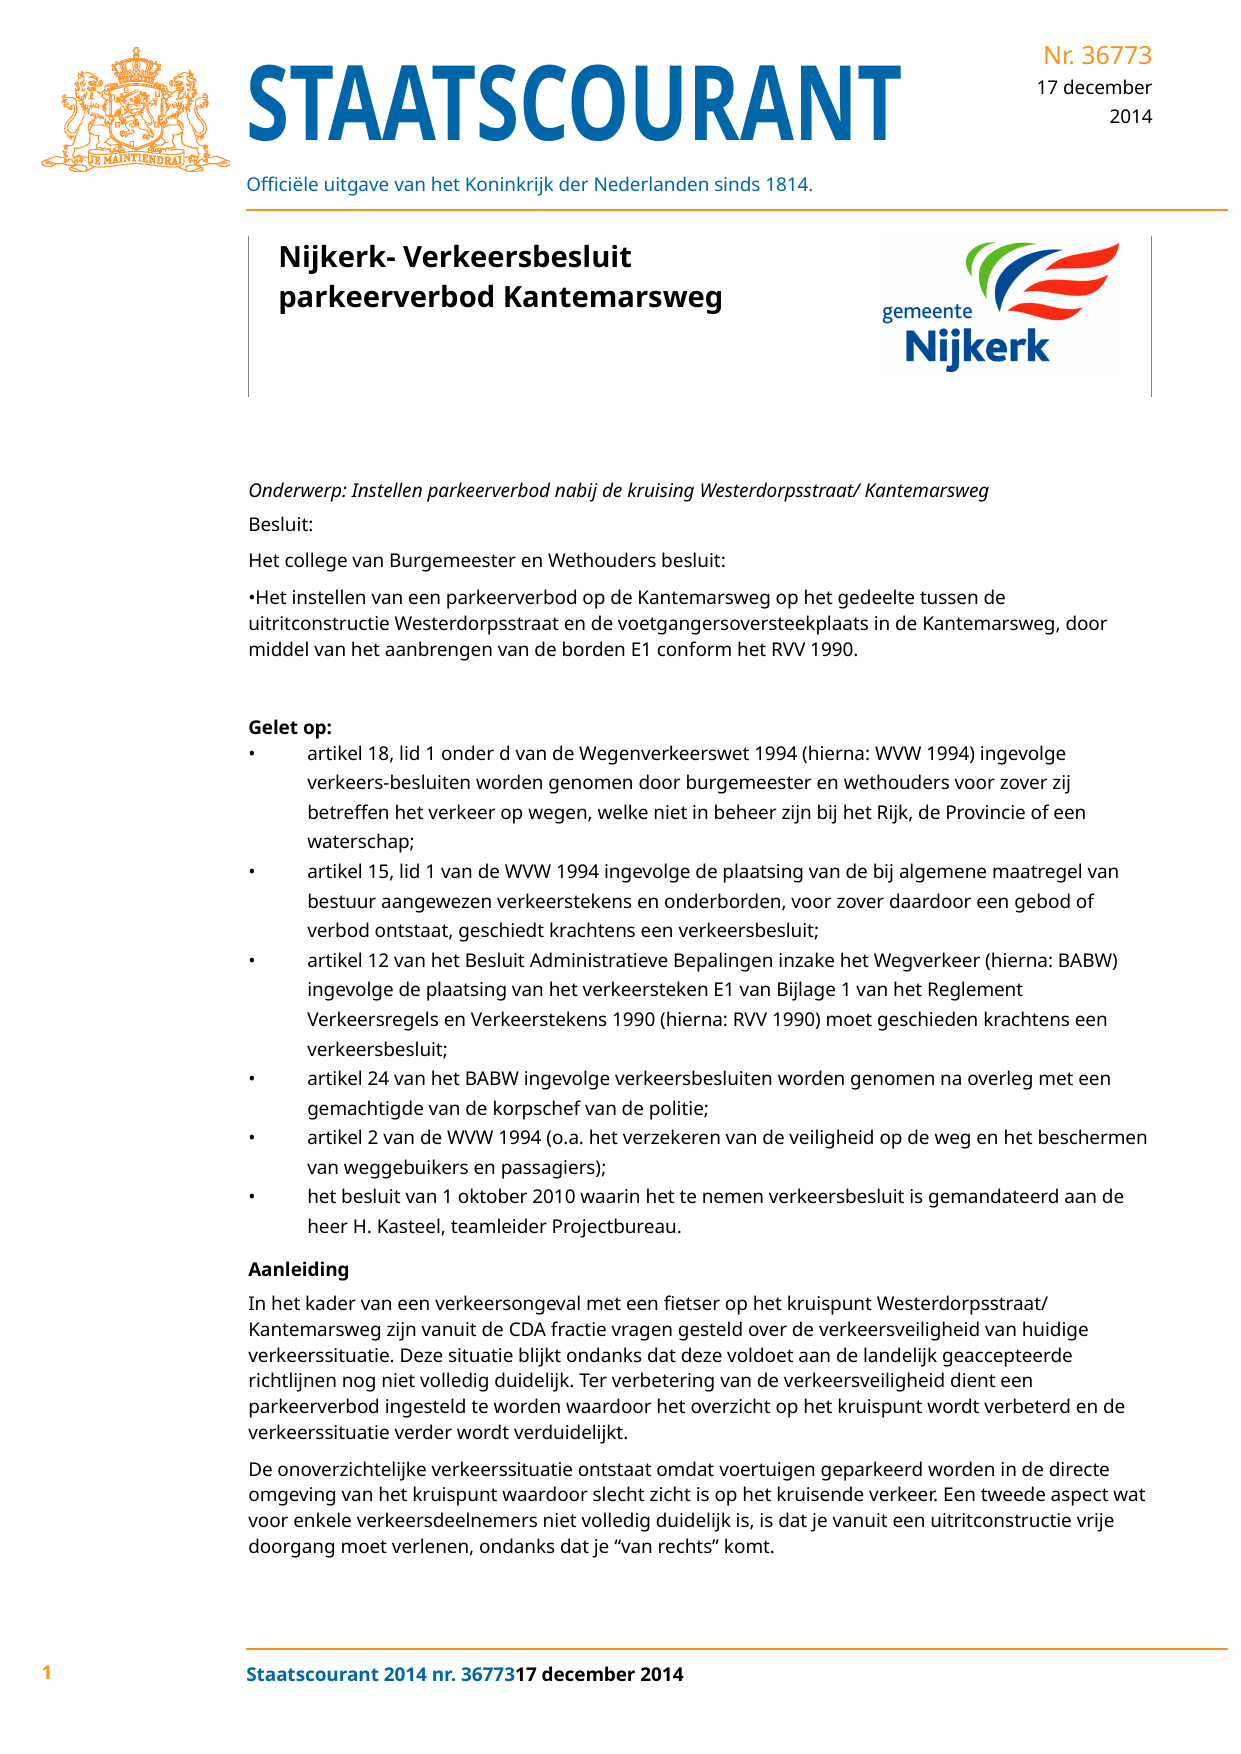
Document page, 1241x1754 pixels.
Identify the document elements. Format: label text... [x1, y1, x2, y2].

list het besluit van 1 oktober 2010 waarin het te nemen verkeersbesluit is gemandateerd aan de heer H. Kasteel, teamleider Projectbureau. [248, 1184, 1152, 1239]
text Het college van Burgemeester en Wethouders besluit: [248, 548, 1152, 573]
picture [41, 47, 231, 172]
list artikel 12 van het Besluit Administratieve Bepalingen inzake het Wegverkeer (hierna: BABW) ingevolge de plaatsing van het verkeersteken E1 van Bijlage 1 van het Reglement Verkeersregels en Verkeerstekens 1990 (hierna: RVV 1990) moet geschieden krachtens een verkeersbesluit; [248, 947, 1152, 1062]
table_header Nijkerk- Verkeersbesluit parkeerverbod Kantemarsweg [249, 236, 850, 397]
picture [882, 236, 1119, 372]
table_header [850, 236, 1151, 397]
list artikel 2 van de WVW 1994 (o.a. het verzekeren van de veiligheid op de weg en het beschermen van weggebuikers en passagiers); [248, 1124, 1152, 1180]
text Gelet op: [248, 714, 1152, 740]
list artikel 24 van het BABW ingevolge verkeersbesluiten worden genomen na overleg met een gemachtigde van de korpschef van de politie; [248, 1065, 1152, 1121]
text Onderwerp: Instellen parkeerverbod nabij de kruising Westerdorpsstraat/ Kantemarsweg [248, 477, 1152, 503]
text De onoverzichtelijke verkeerssituatie ontstaat omdat voertuigen geparkeerd worden in de directe omgeving van het kruispunt waardoor slecht zicht is op het kruisende verkeer. Een tweede aspect wat voor enkele verkeersdeelnemers niet volledig duidelijk is, is dat je vanuit een uitritconstructie vrije doorgang moet verlenen, ondanks dat je “van rechts” komt. [248, 1456, 1152, 1559]
text In het kader van een verkeersongeval met een fietser op het kruispunt Westerdorpsstraat/ Kantemarsweg zijn vanuit de CDA fractie vragen gesteld over de verkeersveiligheid van huidige verkeerssituatie. Deze situatie blijkt ondanks dat deze voldoet aan de landelijk geaccepteerde richtlijnen nog niet volledig duidelijk. Ter verbetering van de verkeersveiligheid dient een parkeerverbod ingesteld te worden waardoor het overzicht op het kruispunt wordt verbeterd en de verkeerssituatie verder wordt verduidelijkt. [248, 1291, 1152, 1445]
text •Het instellen van een parkeerverbod op de Kantemarsweg op het gedeelte tussen de uitritconstructie Westerdorpsstraat en de voetgangersoversteekplaats in de Kantemarsweg, door middel van het aanbrengen van de borden E1 conform het RVV 1990. [248, 584, 1152, 661]
text Besluit: [248, 511, 1152, 537]
list artikel 15, lid 1 van de WVW 1994 ingevolge de plaatsing van de bij algemene maatregel van bestuur aangewezen verkeerstekens en onderborden, voor zover daardoor een gebod of verbod ontstaat, geschiedt krachtens een verkeersbesluit; [248, 858, 1152, 943]
text Aanleiding [248, 1256, 1152, 1282]
list artikel 18, lid 1 onder d van de Wegenverkeerswet 1994 (hierna: WVW 1994) ingevolge verkeers-besluiten worden genomen door burgemeester en wethouders voor zover zij betreffen het verkeer op wegen, welke niet in beheer zijn bij het Rijk, de Provincie of een waterschap; [248, 740, 1152, 854]
